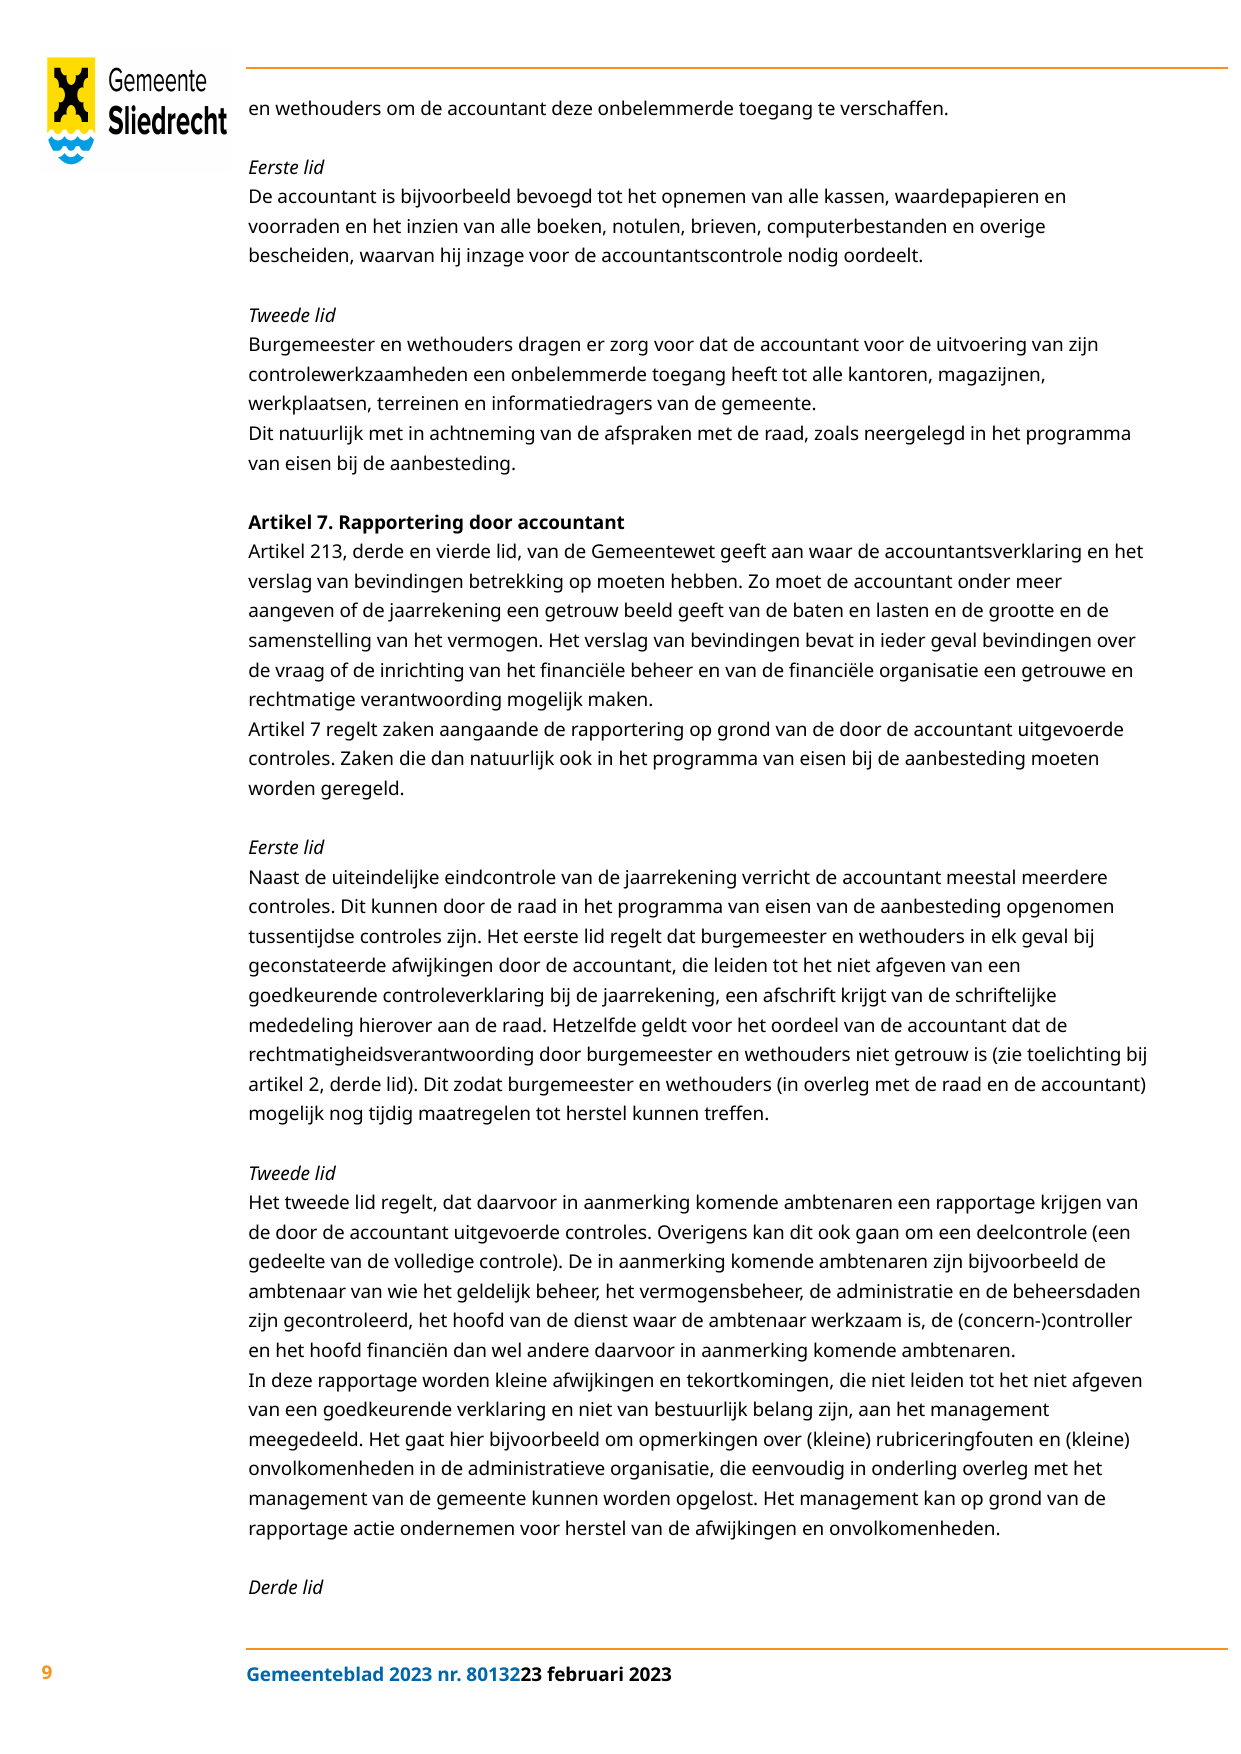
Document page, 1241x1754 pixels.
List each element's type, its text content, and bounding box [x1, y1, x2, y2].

text Artikel 213, derde en vierde lid, van de Gemeentewet geeft aan waar de accountantsverklaring en het verslag van bevindingen betrekking op moeten hebben. Zo moet de accountant onder meer aangeven of de jaarrekening een getrouw beeld geeft van de baten en lasten en de grootte en de samenstelling van het vermogen. Het verslag van bevindingen bevat in ieder geval bevindingen over de vraag of de inrichting van het financiële beheer en van de financiële organisatie een getrouwe en rechtmatige verantwoording mogelijk maken. [248, 538, 1152, 712]
text Naast de uiteindelijke eindcontrole van de jaarrekening verricht de accountant meestal meerdere controles. Dit kunnen door de raad in het programma van eisen van de aanbesteding opgenomen tussentijdse controles zijn. Het eerste lid regelt dat burgemeester en wethouders in elk geval bij geconstateerde afwijkingen door de accountant, die leiden tot het niet afgeven van een goedkeurende controleverklaring bij de jaarrekening, een afschrift krijgt van de schriftelijke mededeling hierover aan de raad. Hetzelfde geldt voor het oordeel van de accountant dat de rechtmatigheidsverantwoording door burgemeester en wethouders niet getrouw is (zie toelichting bij artikel 2, derde lid). Dit zodat burgemeester en wethouders (in overleg met de raad en de accountant) mogelijk nog tijdig maatregelen tot herstel kunnen treffen. [248, 864, 1152, 1126]
text Artikel 7. Rapportering door accountant [248, 509, 1152, 535]
text Artikel 7 regelt zaken aangaande de rapportering op grond van de door de accountant uitgevoerde controles. Zaken die dan natuurlijk ook in het programma van eisen bij de aanbesteding moeten worden geregeld. [248, 716, 1152, 801]
picture [41, 47, 231, 172]
text Tweede lid [248, 302, 1152, 328]
text Derde lid [248, 1574, 1152, 1600]
text Het tweede lid regelt, dat daarvoor in aanmerking komende ambtenaren een rapportage krijgen van de door de accountant uitgevoerde controles. Overigens kan dit ook gaan om een deelcontrole (een gedeelte van de volledige controle). De in aanmerking komende ambtenaren zijn bijvoorbeeld de ambtenaar van wie het geldelijk beheer, het vermogensbeheer, de administratie en de beheersdaden zijn gecontroleerd, het hoofd van de dienst waar de ambtenaar werkzaam is, de (concern-)controller en het hoofd financiën dan wel andere daarvoor in aanmerking komende ambtenaren. [248, 1189, 1152, 1363]
text Burgemeester en wethouders dragen er zorg voor dat de accountant voor de uitvoering van zijn controlewerkzaamheden een onbelemmerde toegang heeft tot alle kantoren, magazijnen, werkplaatsen, terreinen en informatiedragers van de gemeente. [248, 331, 1152, 416]
text Eerste lid [248, 154, 1152, 180]
text Tweede lid [248, 1160, 1152, 1186]
text Eerste lid [248, 834, 1152, 860]
text Dit natuurlijk met in achtneming van de afspraken met de raad, zoals neergelegd in het programma van eisen bij de aanbesteding. [248, 420, 1152, 476]
text De accountant is bijvoorbeeld bevoegd tot het opnemen van alle kassen, waardepapieren en voorraden en het inzien van alle boeken, notulen, brieven, computerbestanden en overige bescheiden, waarvan hij inzage voor de accountantscontrole nodig oordeelt. [248, 183, 1152, 268]
text In deze rapportage worden kleine afwijkingen en tekortkomingen, die niet leiden tot het niet afgeven van een goedkeurende verklaring en niet van bestuurlijk belang zijn, aan het management meegedeeld. Het gaat hier bijvoorbeeld om opmerkingen over (kleine) rubriceringfouten en (kleine) onvolkomenheden in de administratieve organisatie, die eenvoudig in onderling overleg met het management van de gemeente kunnen worden opgelost. Het management kan op grond van de rapportage actie ondernemen voor herstel van de afwijkingen en onvolkomenheden. [248, 1367, 1152, 1541]
text en wethouders om de accountant deze onbelemmerde toegang te verschaffen. [248, 95, 1152, 121]
